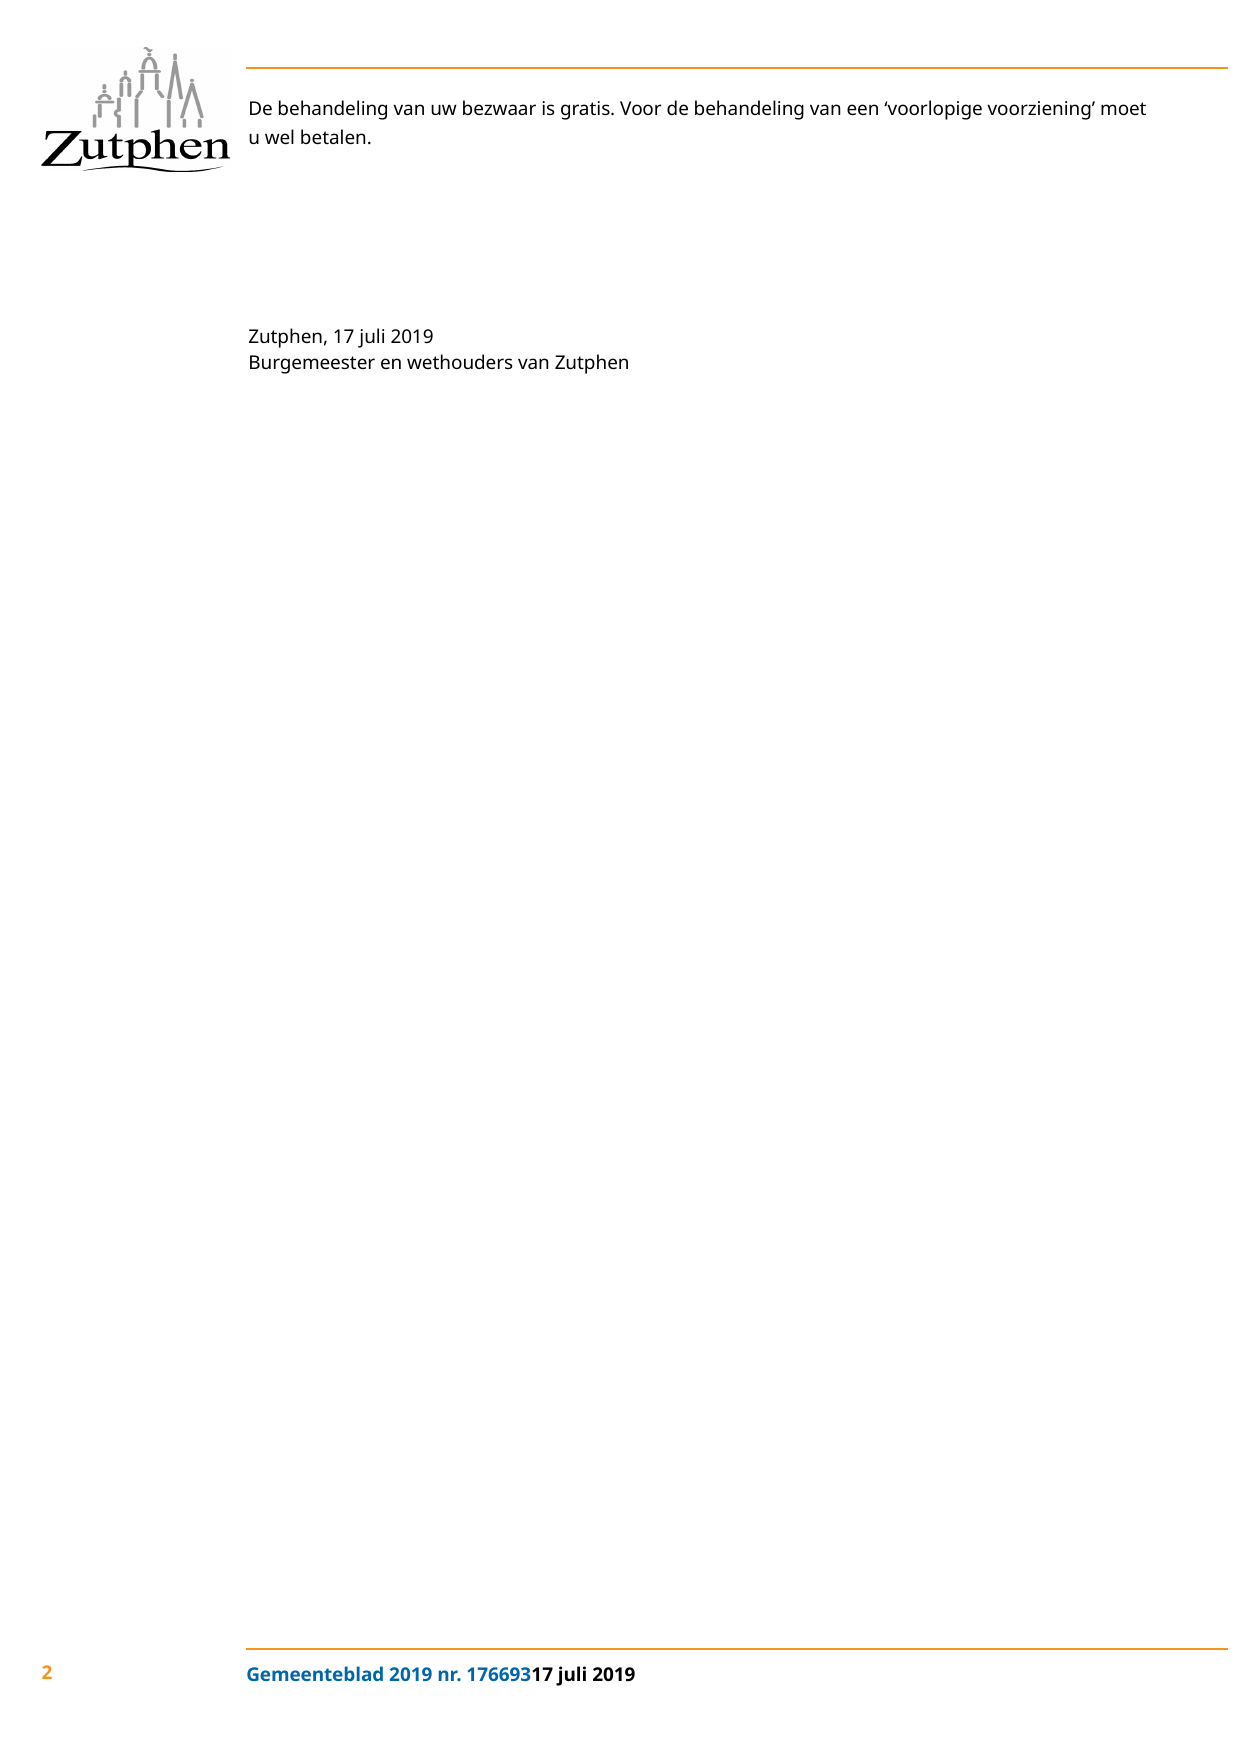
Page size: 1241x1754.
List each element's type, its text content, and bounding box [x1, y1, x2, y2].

picture [41, 47, 231, 172]
text Burgemeester en wethouders van Zutphen [248, 349, 1152, 375]
text Zutphen, 17 juli 2019 [248, 323, 1152, 349]
text De behandeling van uw bezwaar is gratis. Voor de behandeling van een ‘voorlopige voorziening’ moet u wel betalen. [248, 95, 1152, 150]
